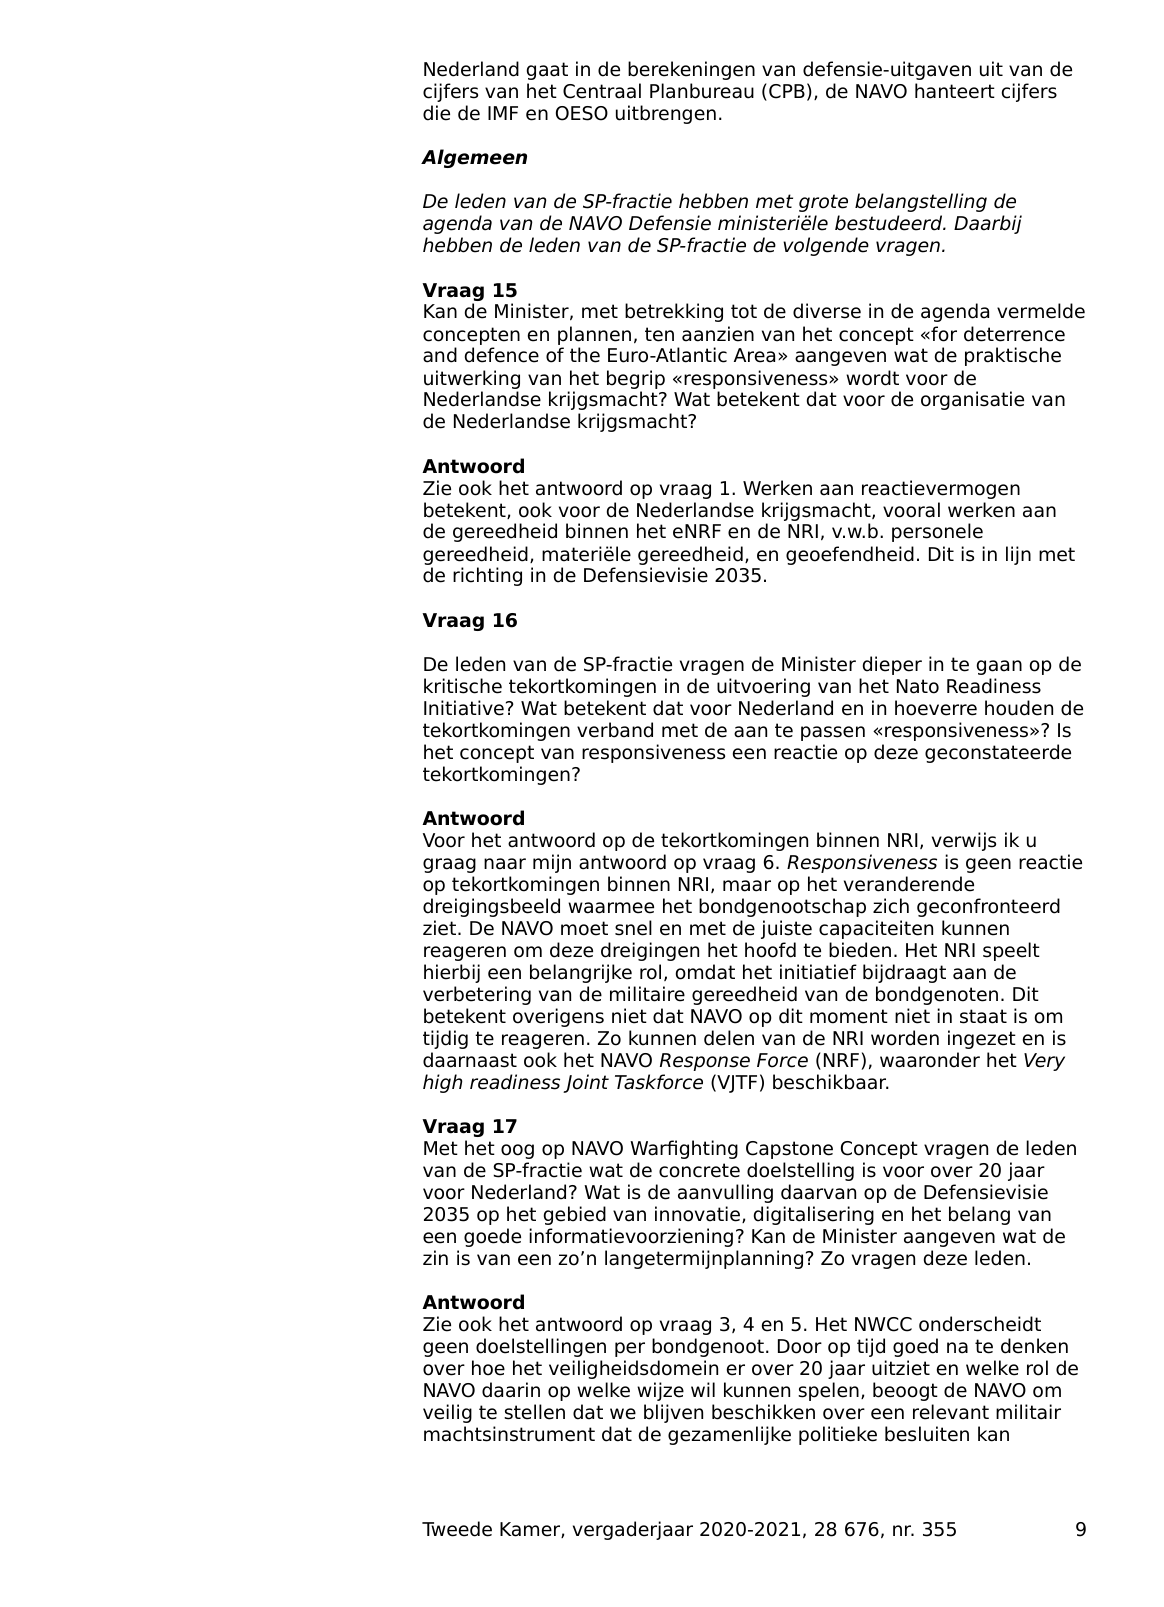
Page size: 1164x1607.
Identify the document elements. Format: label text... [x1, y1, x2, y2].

subtitle Algemeen [422, 147, 1087, 169]
text Zie ook het antwoord op vraag 3, 4 en 5. Het NWCC onderscheidt geen doelstellingen per bondgenoot. Door op tijd goed na te denken over hoe het veiligheidsdomein er over 20 jaar uitziet en welke rol de NAVO daarin op welke wijze wil kunnen spelen, beoogt de NAVO om veilig te stellen dat we blijven beschikken over een relevant militair machtsinstrument dat de gezamenlijke politieke besluiten kan [422, 1314, 1087, 1446]
text Nederland gaat in de berekeningen van defensie-uitgaven uit van de cijfers van het Centraal Planbureau (CPB), de NAVO hanteert cijfers die de IMF en OESO uitbrengen. [422, 59, 1087, 125]
text De leden van de SP-fractie hebben met grote belangstelling de agenda van de NAVO Defensie ministeriële bestudeerd. Daarbij hebben de leden van de SP-fractie de volgende vragen. [422, 191, 1087, 257]
text Zie ook het antwoord op vraag 1. Werken aan reactievermogen betekent, ook voor de Nederlandse krijgsmacht, vooral werken aan de gereedheid binnen het eNRF en de NRI, v.w.b. personele gereedheid, materiële gereedheid, en geoefendheid. Dit is in lijn met de richting in de Defensievisie 2035. [422, 477, 1087, 587]
text Kan de Minister, met betrekking tot de diverse in de agenda vermelde concepten en plannen, ten aanzien van het concept «for deterrence and defence of the Euro-Atlantic Area» aangeven wat de praktische uitwerking van het begrip «responsiveness» wordt voor de Nederlandse krijgsmacht? Wat betekent dat voor de organisatie van de Nederlandse krijgsmacht? [422, 301, 1087, 433]
subtitle Vraag 16 [422, 609, 1087, 632]
subtitle Antwoord [422, 808, 1087, 830]
text Voor het antwoord op de tekortkomingen binnen NRI, verwijs ik u graag naar mijn antwoord op vraag 6. Responsiveness is geen reactie op tekortkomingen binnen NRI, maar op het veranderende dreigingsbeeld waarmee het bondgenootschap zich geconfronteerd ziet. De NAVO moet snel en met de juiste capaciteiten kunnen reageren om deze dreigingen het hoofd te bieden. Het NRI speelt hierbij een belangrijke rol, omdat het initiatief bijdraagt aan de verbetering van de militaire gereedheid van de bondgenoten. Dit betekent overigens niet dat NAVO op dit moment niet in staat is om tijdig te reageren. Zo kunnen delen van de NRI worden ingezet en is daarnaast ook het NAVO Response Force (NRF), waaronder het Very high readiness Joint Taskforce (VJTF) beschikbaar. [422, 830, 1087, 1093]
text De leden van de SP-fractie vragen de Minister dieper in te gaan op de kritische tekortkomingen in de uitvoering van het Nato Readiness Initiative? Wat betekent dat voor Nederland en in hoeverre houden de tekortkomingen verband met de aan te passen «responsiveness»? Is het concept van responsiveness een reactie op deze geconstateerde tekortkomingen? [422, 654, 1087, 786]
subtitle Antwoord [422, 1292, 1087, 1314]
text Met het oog op NAVO Warfighting Capstone Concept vragen de leden van de SP-fractie wat de concrete doelstelling is voor over 20 jaar voor Nederland? Wat is de aanvulling daarvan op de Defensievisie 2035 op het gebied van innovatie, digitalisering en het belang van een goede informatievoorziening? Kan de Minister aangeven wat de zin is van een zo’n langetermijnplanning? Zo vragen deze leden. [422, 1138, 1087, 1269]
subtitle Antwoord [422, 456, 1087, 477]
subtitle Vraag 17 [422, 1116, 1087, 1138]
subtitle Vraag 15 [422, 279, 1087, 301]
